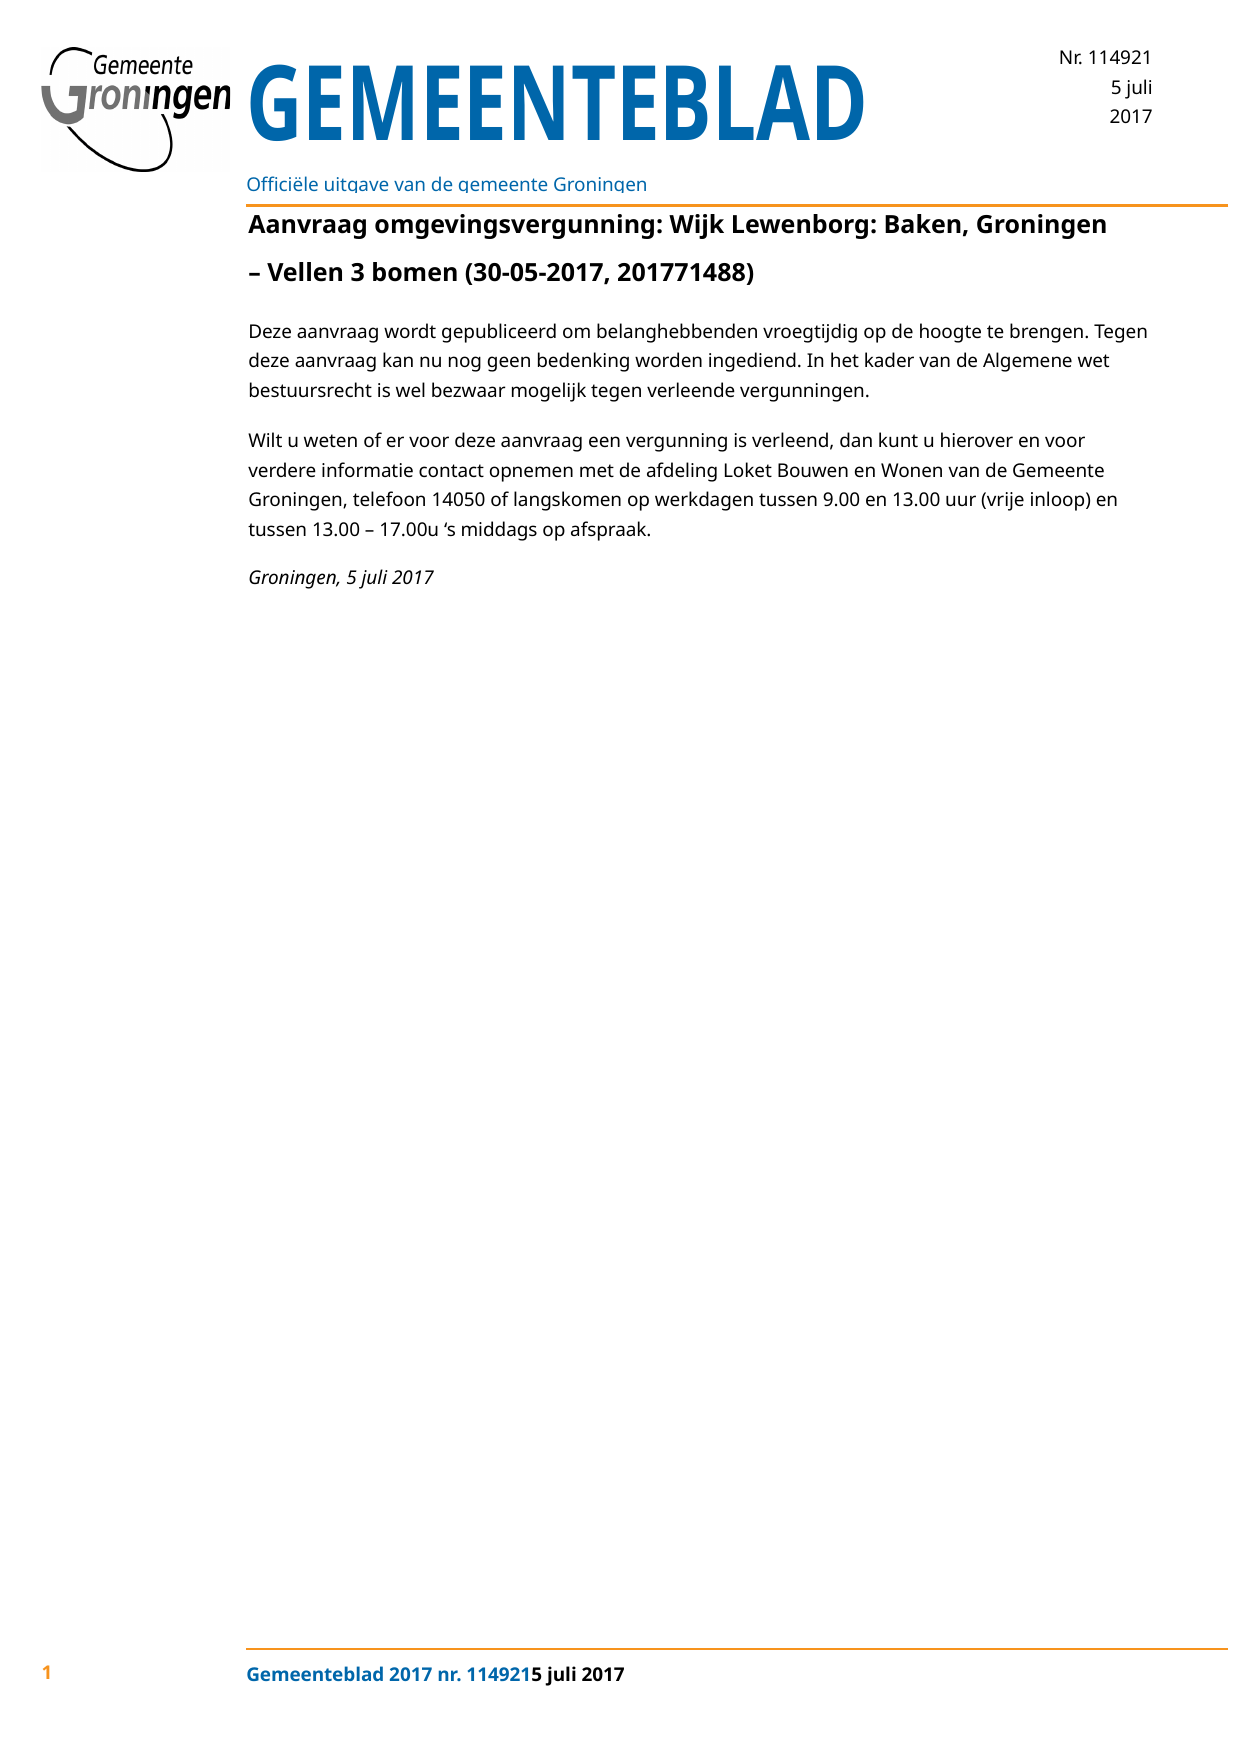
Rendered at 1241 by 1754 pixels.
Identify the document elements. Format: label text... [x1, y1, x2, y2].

text Aanvraag omgevingsvergunning: Wijk Lewenborg: Baken, Groningen – Vellen 3 bomen (30-05-2017, 201771488) [248, 207, 1152, 288]
picture [41, 47, 231, 172]
text Deze aanvraag wordt gepubliceerd om belanghebbenden vroegtijdig op de hoogte te brengen. Tegen deze aanvraag kan nu nog geen bedenking worden ingediend. In het kader van de Algemene wet bestuursrecht is wel bezwaar mogelijk tegen verleende vergunningen. [248, 318, 1152, 403]
text Wilt u weten of er voor deze aanvraag een vergunning is verleend, dan kunt u hierover en voor verdere informatie contact opnemen met de afdeling Loket Bouwen en Wonen van de Gemeente Groningen, telefoon 14050 of langskomen op werkdagen tussen 9.00 en 13.00 uur (vrije inloop) en tussen 13.00 – 17.00u ‘s middags op afspraak. [248, 427, 1152, 542]
text Groningen, 5 juli 2017 [248, 564, 1152, 590]
